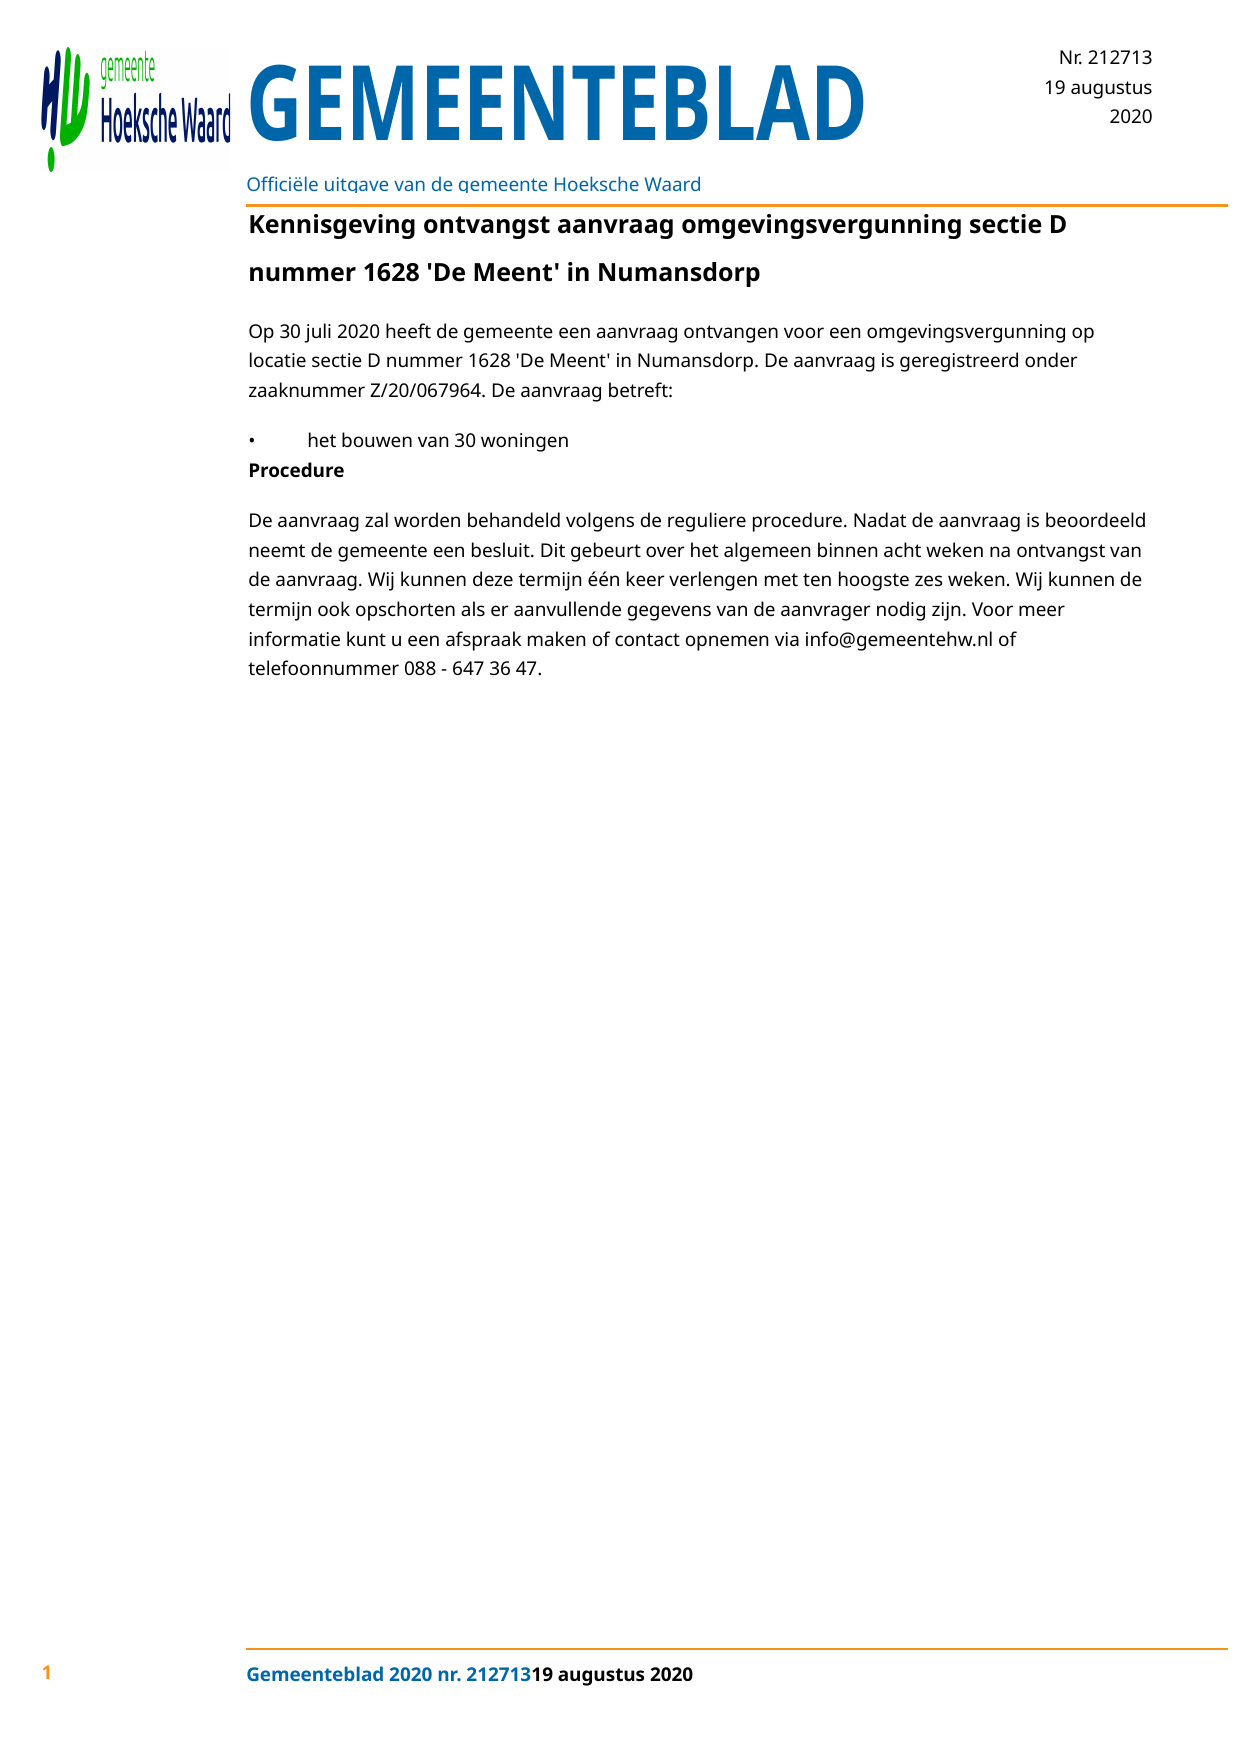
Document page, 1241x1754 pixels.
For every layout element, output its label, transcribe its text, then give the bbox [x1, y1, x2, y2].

list het bouwen van 30 woningen [248, 427, 1152, 453]
picture [41, 47, 231, 172]
text Kennisgeving ontvangst aanvraag omgevingsvergunning sectie D nummer 1628 'De Meent' in Numansdorp [248, 207, 1152, 288]
text Op 30 juli 2020 heeft de gemeente een aanvraag ontvangen voor een omgevingsvergunning op locatie sectie D nummer 1628 'De Meent' in Numansdorp. De aanvraag is geregistreerd onder zaaknummer Z/20/067964. De aanvraag betreft: [248, 318, 1152, 403]
text Procedure [248, 457, 1152, 483]
text De aanvraag zal worden behandeld volgens de reguliere procedure. Nadat de aanvraag is beoordeeld neemt de gemeente een besluit. Dit gebeurt over het algemeen binnen acht weken na ontvangst van de aanvraag. Wij kunnen deze termijn één keer verlengen met ten hoogste zes weken. Wij kunnen de termijn ook opschorten als er aanvullende gegevens van de aanvrager nodig zijn. Voor meer informatie kunt u een afspraak maken of contact opnemen via info@gemeentehw.nl of telefoonnummer 088 - 647 36 47. [248, 507, 1152, 681]
